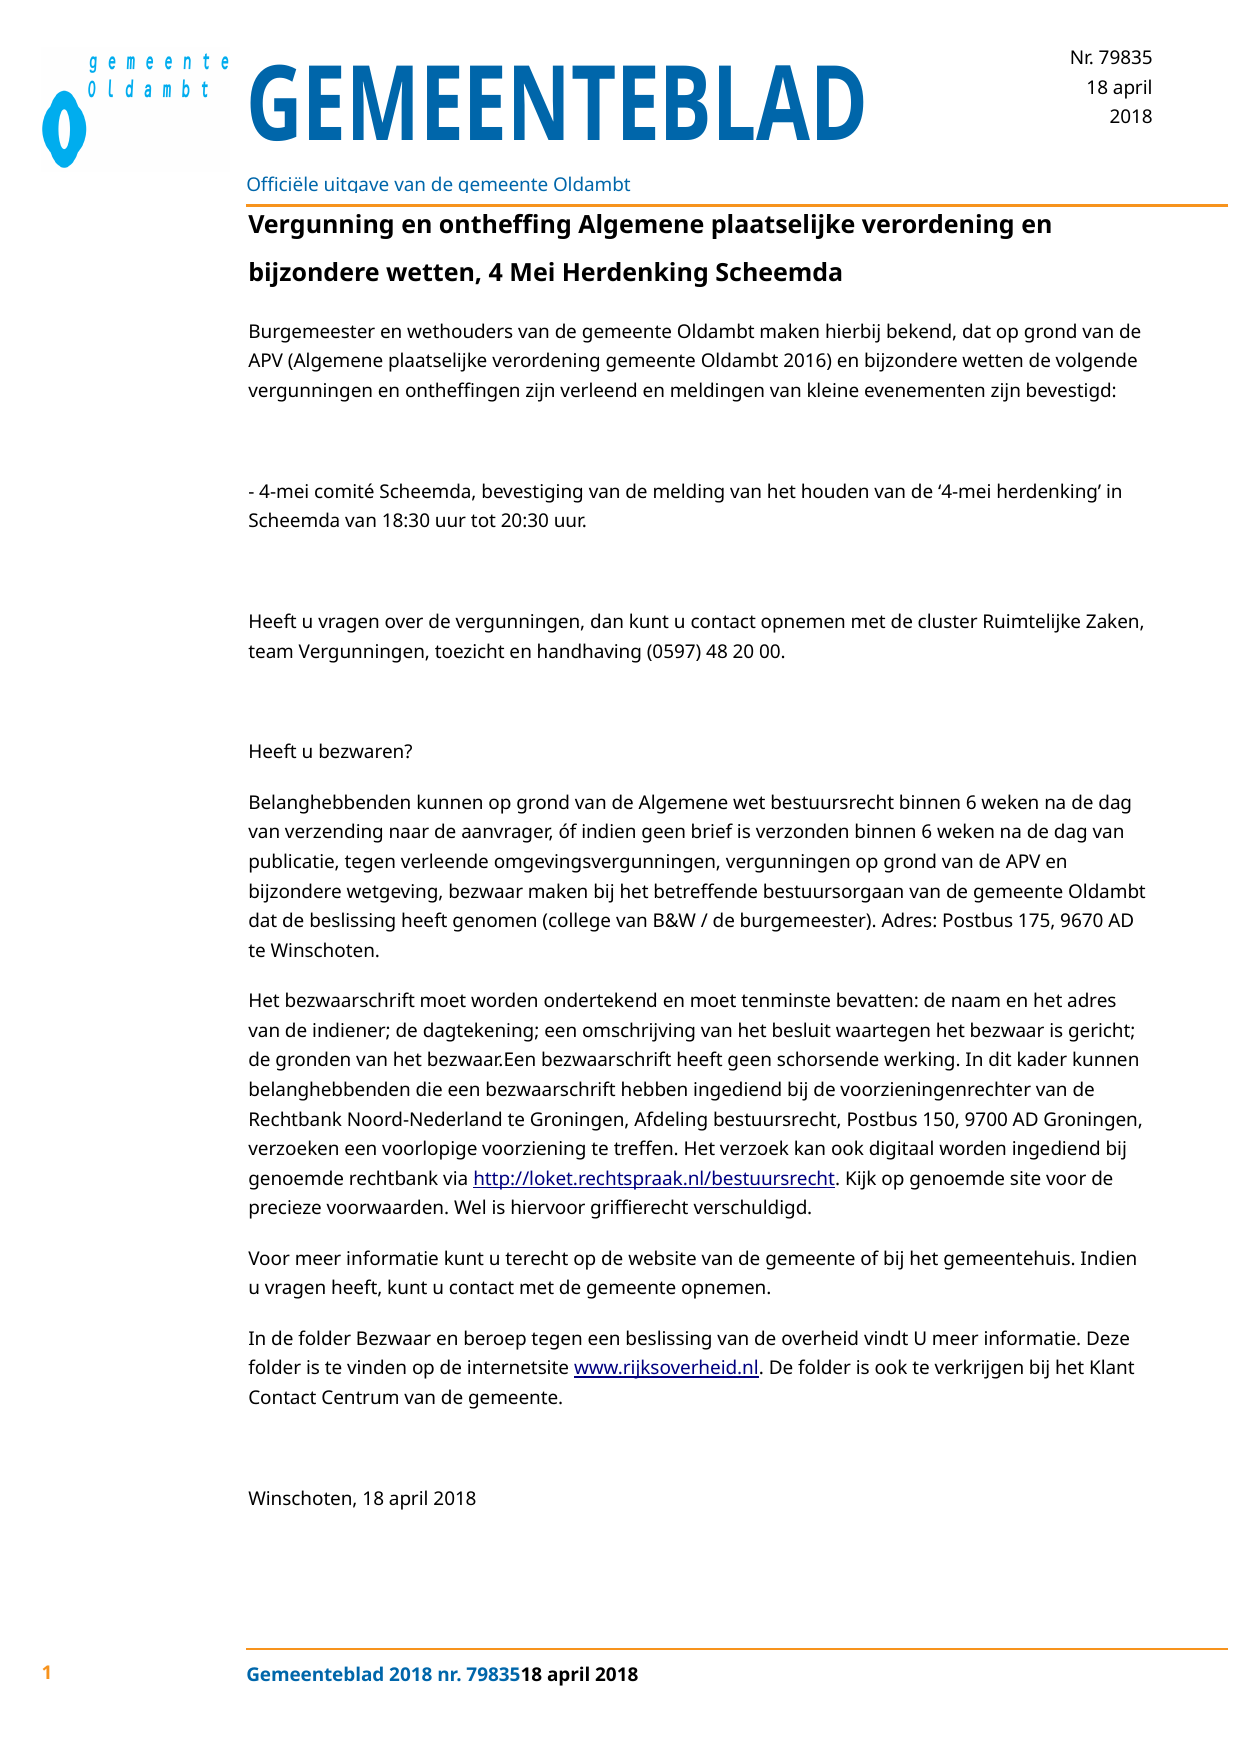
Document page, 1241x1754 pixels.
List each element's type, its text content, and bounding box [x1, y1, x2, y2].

picture [41, 47, 231, 172]
text Voor meer informatie kunt u terecht op de website van de gemeente of bij het gemeentehuis. Indien u vragen heeft, kunt u contact met de gemeente opnemen. [248, 1245, 1152, 1300]
text Het bezwaarschrift moet worden ondertekend en moet tenminste bevatten: de naam en het adres van de indiener; de dagtekening; een omschrijving van het besluit waartegen het bezwaar is gericht; de gronden van het bezwaar.Een bezwaarschrift heeft geen schorsende werking. In dit kader kunnen belanghebbenden die een bezwaarschrift hebben ingediend bij de voorzieningenrechter van de Rechtbank Noord-Nederland te Groningen, Afdeling bestuursrecht, Postbus 150, 9700 AD Groningen, verzoeken een voorlopige voorziening te treffen. Het verzoek kan ook digitaal worden ingediend bij genoemde rechtbank via http://loket.rechtspraak.nl/bestuursrecht. Kijk op genoemde site voor de precieze voorwaarden. Wel is hiervoor griffierecht verschuldigd. [248, 987, 1152, 1220]
text Burgemeester en wethouders van de gemeente Oldambt maken hierbij bekend, dat op grond van de APV (Algemene plaatselijke verordening gemeente Oldambt 2016) en bijzondere wetten de volgende vergunningen en ontheffingen zijn verleend en meldingen van kleine evenementen zijn bevestigd: [248, 318, 1152, 403]
text Heeft u vragen over de vergunningen, dan kunt u contact opnemen met de cluster Ruimtelijke Zaken, team Vergunningen, toezicht en handhaving (0597) 48 20 00. [248, 608, 1152, 664]
text Winschoten, 18 april 2018 [248, 1485, 1152, 1511]
text Vergunning en ontheffing Algemene plaatselijke verordening en bijzondere wetten, 4 Mei Herdenking Scheemda [248, 207, 1152, 288]
text - 4-mei comité Scheemda, bevestiging van de melding van het houden van de ‘4-mei herdenking’ in Scheemda van 18:30 uur tot 20:30 uur. [248, 478, 1152, 533]
text In de folder Bezwaar en beroep tegen een beslissing van de overheid vindt U meer informatie. Deze folder is te vinden op de internetsite www.rijksoverheid.nl. De folder is ook te verkrijgen bij het Klant Contact Centrum van de gemeente. [248, 1325, 1152, 1410]
text Heeft u bezwaren? [248, 739, 1152, 764]
text Belanghebbenden kunnen op grond van de Algemene wet bestuursrecht binnen 6 weken na de dag van verzending naar de aanvrager, óf indien geen brief is verzonden binnen 6 weken na de dag van publicatie, tegen verleende omgevingsvergunningen, vergunningen op grond van de APV en bijzondere wetgeving, bezwaar maken bij het betreffende bestuursorgaan van de gemeente Oldambt dat de beslissing heeft genomen (college van B&W / de burgemeester). Adres: Postbus 175, 9670 AD te Winschoten. [248, 789, 1152, 963]
